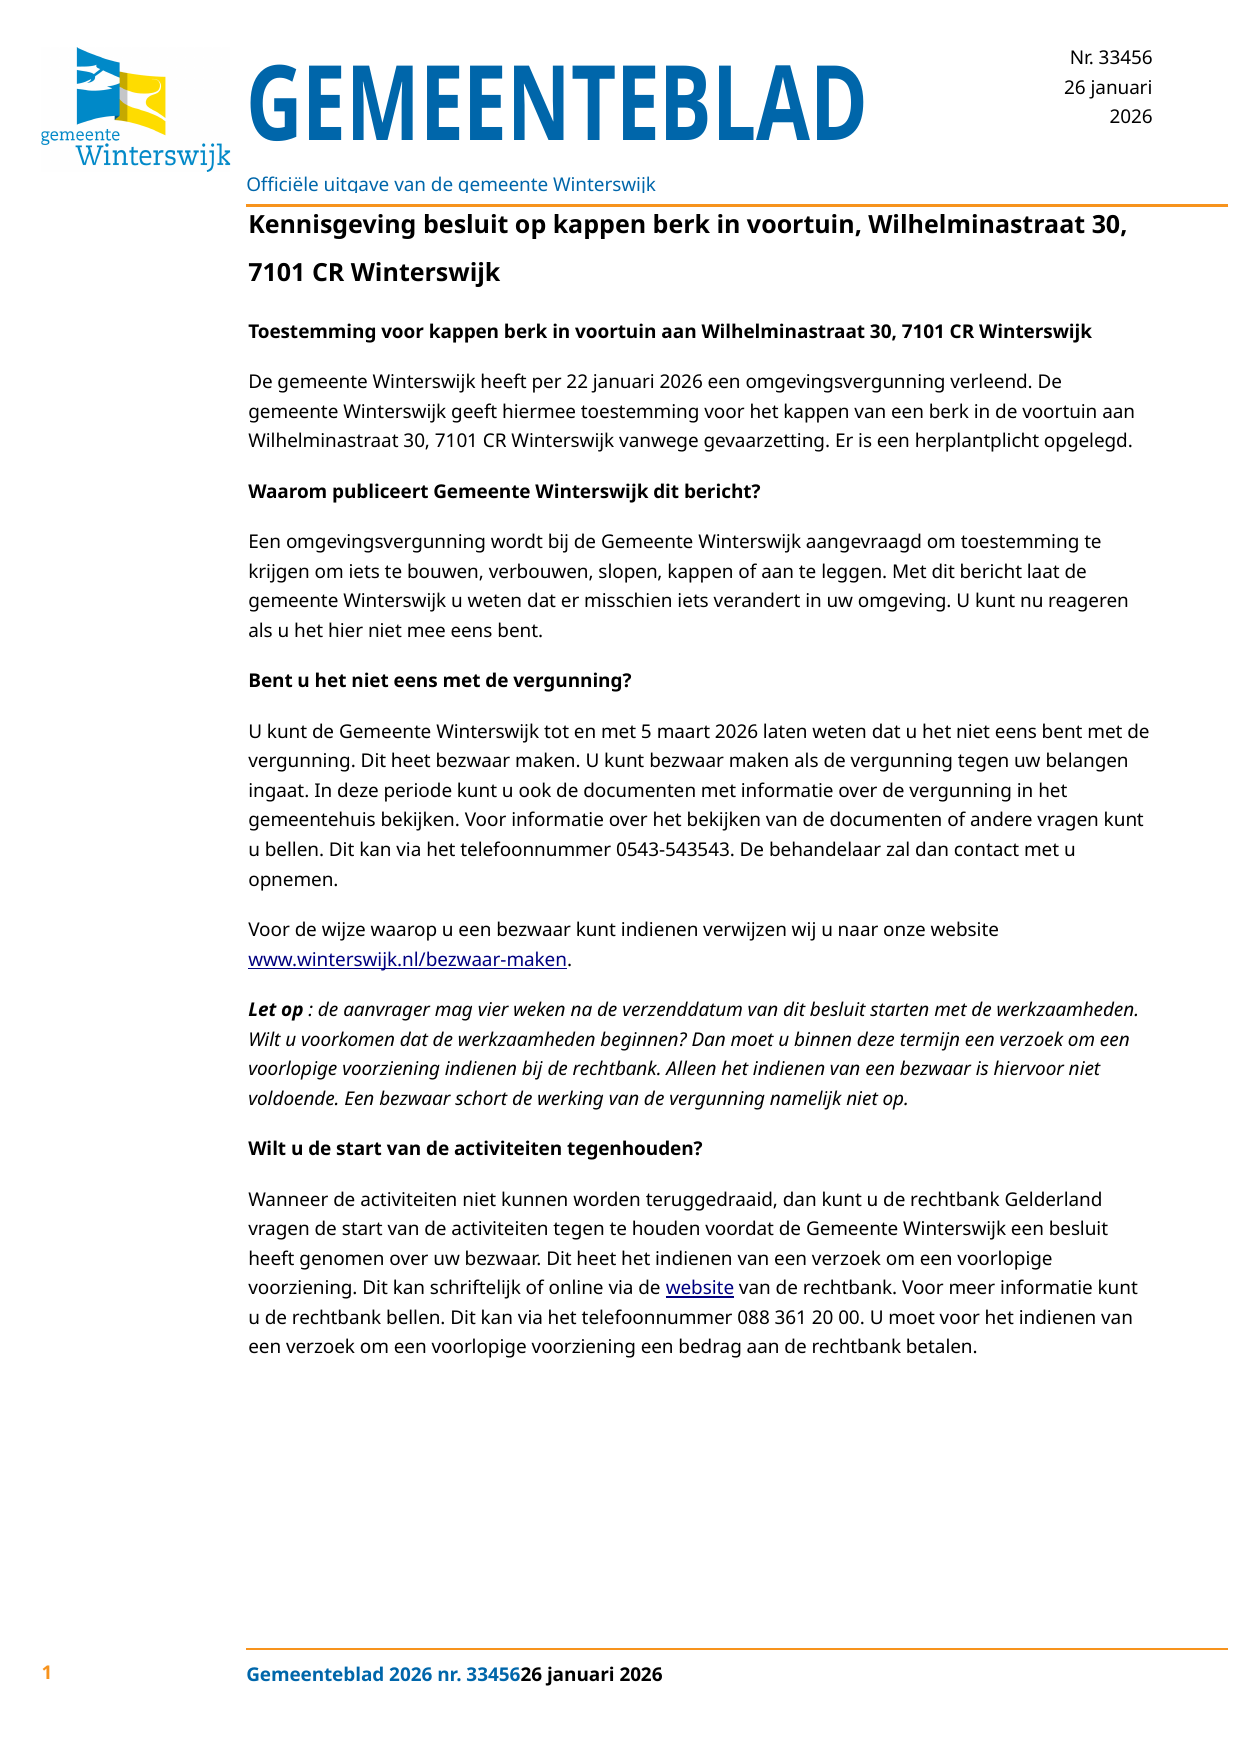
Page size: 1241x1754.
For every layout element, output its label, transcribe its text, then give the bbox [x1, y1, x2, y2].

text Bent u het niet eens met de vergunning? [248, 667, 1152, 693]
picture [41, 47, 231, 172]
text De gemeente Winterswijk heeft per 22 januari 2026 een omgevingsvergunning verleend. De gemeente Winterswijk geeft hiermee toestemming voor het kappen van een berk in de voortuin aan Wilhelminastraat 30, 7101 CR Winterswijk vanwege gevaarzetting. Er is een herplantplicht opgelegd. [248, 368, 1152, 453]
text Wilt u de start van de activiteiten tegenhouden? [248, 1135, 1152, 1161]
text Voor de wijze waarop u een bezwaar kunt indienen verwijzen wij u naar onze website www.winterswijk.nl/bezwaar-maken. [248, 916, 1152, 972]
picture [225, 153, 231, 162]
text Waarom publiceert Gemeente Winterswijk dit bericht? [248, 478, 1152, 504]
text Toestemming voor kappen berk in voortuin aan Wilhelminastraat 30, 7101 CR Winterswijk [248, 318, 1152, 344]
text Een omgevingsvergunning wordt bij de Gemeente Winterswijk aangevraagd om toestemming te krijgen om iets te bouwen, verbouwen, slopen, kappen of aan te leggen. Met dit bericht laat de gemeente Winterswijk u weten dat er misschien iets verandert in uw omgeving. U kunt nu reageren als u het hier niet mee eens bent. [248, 528, 1152, 643]
text U kunt de Gemeente Winterswijk tot en met 5 maart 2026 laten weten dat u het niet eens bent met de vergunning. Dit heet bezwaar maken. U kunt bezwaar maken als de vergunning tegen uw belangen ingaat. In deze periode kunt u ook de documenten met informatie over de vergunning in het gemeentehuis bekijken. Voor informatie over het bekijken van de documenten of andere vragen kunt u bellen. Dit kan via het telefoonnummer 0543-543543. De behandelaar zal dan contact met u opnemen. [248, 718, 1152, 892]
text Kennisgeving besluit op kappen berk in voortuin, Wilhelminastraat 30, 7101 CR Winterswijk [248, 207, 1152, 288]
text Let op : de aanvrager mag vier weken na de verzenddatum van dit besluit starten met de werkzaamheden. Wilt u voorkomen dat de werkzaamheden beginnen? Dan moet u binnen deze termijn een verzoek om een voorlopige voorziening indienen bij de rechtbank. Alleen het indienen van een bezwaar is hiervoor niet voldoende. Een bezwaar schort de werking van de vergunning namelijk niet op. [248, 996, 1152, 1111]
text Wanneer de activiteiten niet kunnen worden teruggedraaid, dan kunt u de rechtbank Gelderland vragen de start van de activiteiten tegen te houden voordat de Gemeente Winterswijk een besluit heeft genomen over uw bezwaar. Dit heet het indienen van een verzoek om een voorlopige voorziening. Dit kan schriftelijk of online via de website van de rechtbank. Voor meer informatie kunt u de rechtbank bellen. Dit kan via het telefoonnummer 088 361 20 00. U moet voor het indienen van een verzoek om een voorlopige voorziening een bedrag aan de rechtbank betalen. [248, 1186, 1152, 1359]
